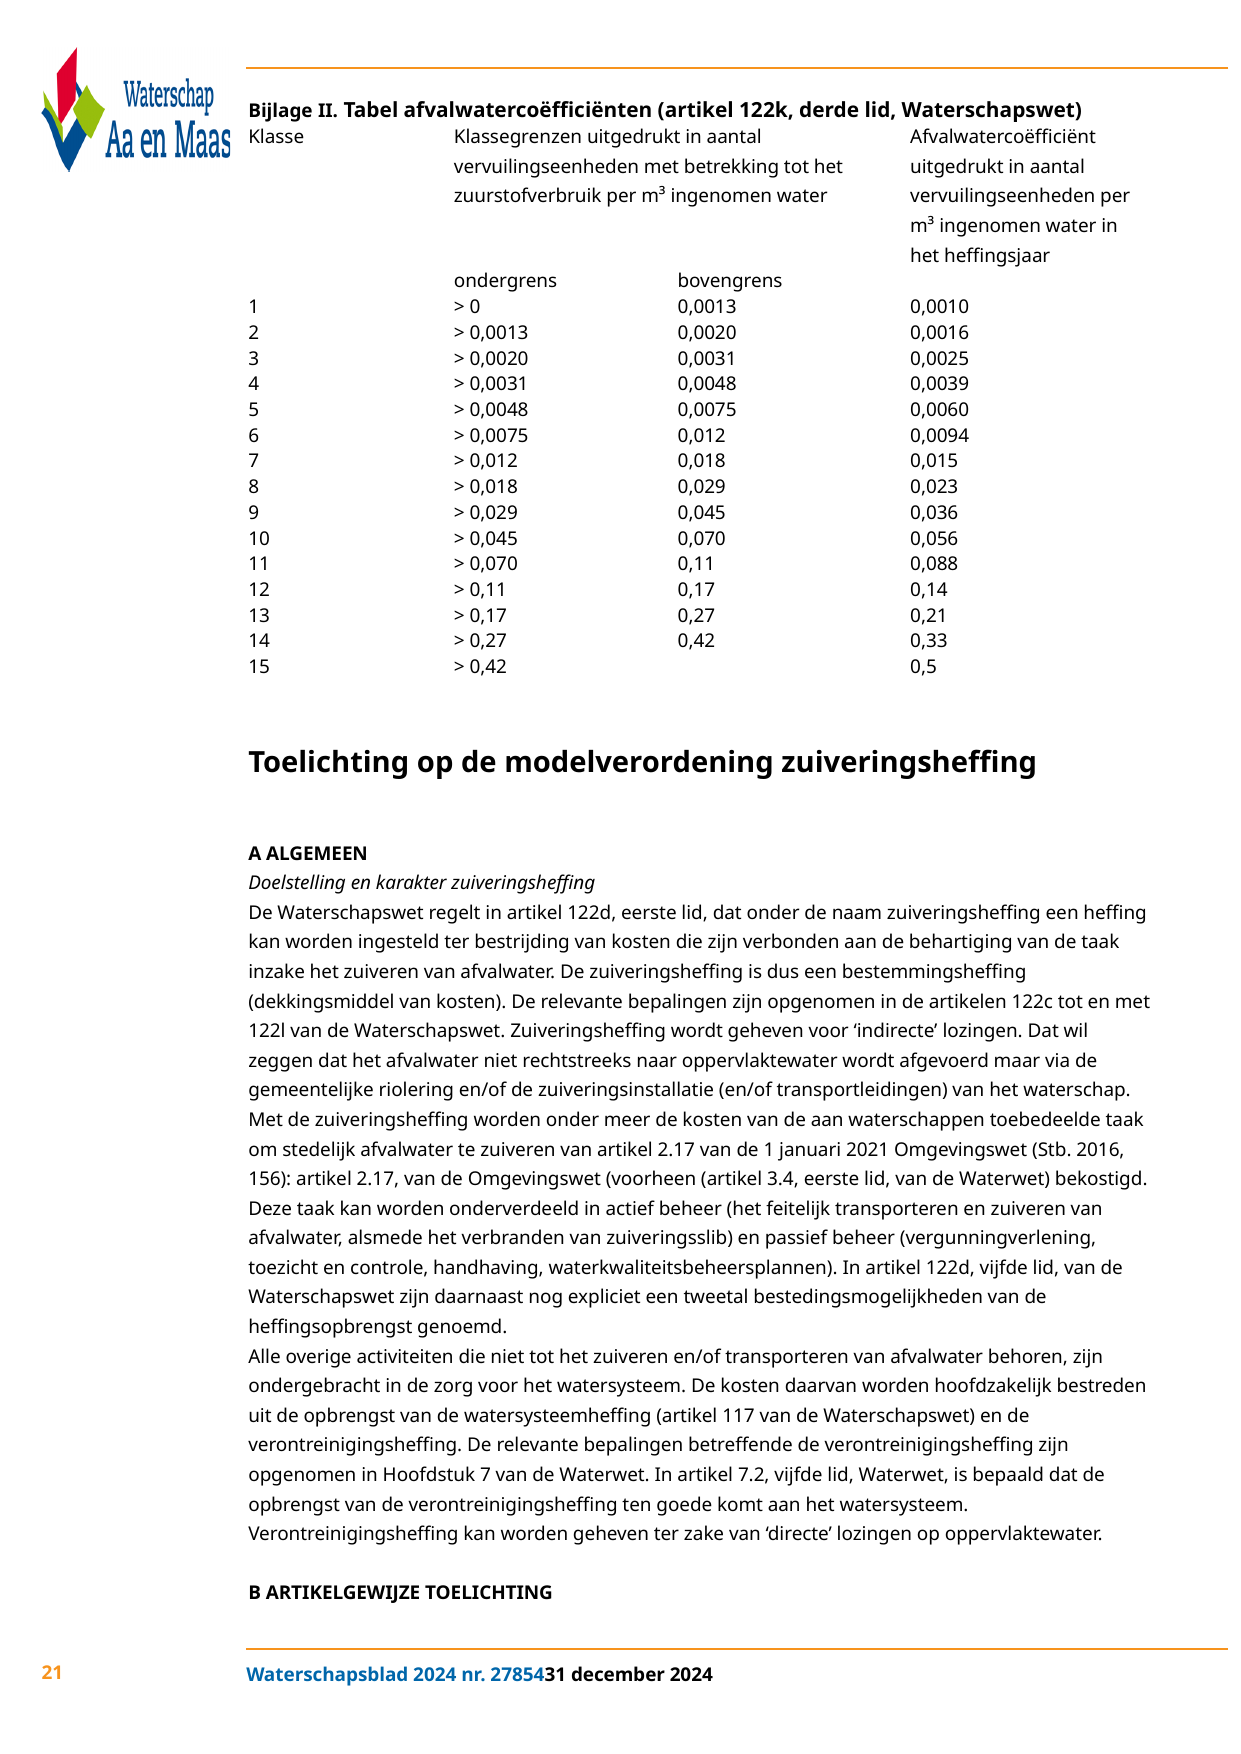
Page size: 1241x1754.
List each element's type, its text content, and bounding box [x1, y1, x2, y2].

table_cell 0,0016 [910, 319, 1152, 345]
table_cell [248, 268, 454, 293]
table_cell 0,27 [678, 602, 910, 628]
table_cell > 0,42 [454, 654, 677, 679]
table_cell 6 [248, 422, 454, 448]
text B ARTIKELGEWIJZE TOELICHTING [248, 1579, 1152, 1605]
text Met de zuiveringsheffing worden onder meer de kosten van de aan waterschappen toebedeelde taak om stedelijk afvalwater te zuiveren van artikel 2.17 van de 1 januari 2021 Omgevingswet (Stb. 2016, 156): artikel 2.17, van de Omgevingswet (voorheen (artikel 3.4, eerste lid, van de Waterwet) bekostigd. Deze taak kan worden onderverdeeld in actief beheer (het feitelijk transporteren en zuiveren van afvalwater, alsmede het verbranden van zuiveringsslib) en passief beheer (vergunningverlening, toezicht en controle, handhaving, waterkwaliteitsbeheersplannen). In artikel 122d, vijfde lid, van de Waterschapswet zijn daarnaast nog expliciet een tweetal bestedingsmogelijkheden van de heffingsopbrengst genoemd. [248, 1106, 1152, 1339]
table_cell > 0,0020 [454, 345, 677, 370]
table_cell bovengrens [678, 268, 910, 293]
table_cell 0,0013 [678, 293, 910, 319]
table_cell 0,012 [678, 422, 910, 448]
text Doelstelling en karakter zuiveringsheffing [248, 869, 1152, 895]
table_cell 0,42 [678, 628, 910, 653]
table_cell > 0,11 [454, 576, 677, 602]
text Bijlage II. Tabel afvalwatercoëfficiënten (artikel 122k, derde lid, Waterschapswet) [248, 95, 1152, 123]
table_cell 13 [248, 602, 454, 628]
table_cell 0,015 [910, 448, 1152, 473]
table_cell 0,0031 [678, 345, 910, 370]
table_cell 15 [248, 654, 454, 679]
table_cell 0,0048 [678, 370, 910, 396]
table_cell > 0,029 [454, 499, 677, 525]
table_cell 0,0060 [910, 396, 1152, 422]
table_cell 0,036 [910, 499, 1152, 525]
table_cell > 0,27 [454, 628, 677, 653]
table_cell 0,023 [910, 473, 1152, 499]
table_cell 0,0010 [910, 293, 1152, 319]
table_cell > 0 [454, 293, 677, 319]
table_cell 1 [248, 293, 454, 319]
table_cell 0,14 [910, 576, 1152, 602]
table_cell 0,5 [910, 654, 1152, 679]
table_header Klasse [248, 124, 454, 267]
table_cell 0,018 [678, 448, 910, 473]
text A ALGEMEEN [248, 840, 1152, 866]
table_cell 10 [248, 525, 454, 551]
table_cell [678, 654, 910, 679]
table_cell > 0,0031 [454, 370, 677, 396]
table_cell > 0,0048 [454, 396, 677, 422]
table_cell > 0,012 [454, 448, 677, 473]
table_cell > 0,070 [454, 551, 677, 576]
table_cell 0,17 [678, 576, 910, 602]
text Toelichting op de modelverordening zuiveringsheffing [248, 742, 1152, 781]
table_cell 0,11 [678, 551, 910, 576]
table_cell 0,0094 [910, 422, 1152, 448]
table_header Afvalwatercoëfficiënt uitgedrukt in aantal vervuilingseenheden per m³ ingenomen water in het heffingsjaar [910, 124, 1152, 267]
table_cell > 0,018 [454, 473, 677, 499]
table_cell 0,21 [910, 602, 1152, 628]
table_cell 5 [248, 396, 454, 422]
table_cell 0,056 [910, 525, 1152, 551]
table_cell 3 [248, 345, 454, 370]
text Alle overige activiteiten die niet tot het zuiveren en/of transporteren van afvalwater behoren, zijn ondergebracht in de zorg voor het watersysteem. De kosten daarvan worden hoofdzakelijk bestreden uit de opbrengst van de watersysteemheffing (artikel 117 van de Waterschapswet) en de verontreinigingsheffing. De relevante bepalingen betreffende de verontreinigingsheffing zijn opgenomen in Hoofdstuk 7 van de Waterwet. In artikel 7.2, vijfde lid, Waterwet, is bepaald dat de opbrengst van de verontreinigingsheffing ten goede komt aan het watersysteem. Verontreinigingsheffing kan worden geheven ter zake van ‘directe’ lozingen op oppervlaktewater. [248, 1343, 1152, 1546]
table_cell 0,33 [910, 628, 1152, 653]
table_cell [910, 268, 1152, 293]
table_cell 0,0039 [910, 370, 1152, 396]
table_cell 7 [248, 448, 454, 473]
table_cell ondergrens [454, 268, 677, 293]
table_cell 14 [248, 628, 454, 653]
table_cell > 0,17 [454, 602, 677, 628]
table_cell 0,0025 [910, 345, 1152, 370]
table_cell 12 [248, 576, 454, 602]
table_cell 8 [248, 473, 454, 499]
table_cell > 0,0075 [454, 422, 677, 448]
table_cell 0,088 [910, 551, 1152, 576]
table_cell 0,0020 [678, 319, 910, 345]
table_cell > 0,0013 [454, 319, 677, 345]
table_cell 2 [248, 319, 454, 345]
table_cell 9 [248, 499, 454, 525]
table_cell 4 [248, 370, 454, 396]
table_cell 0,070 [678, 525, 910, 551]
table_header Klassegrenzen uitgedrukt in aantal vervuilingseenheden met betrekking tot het zuurstofverbruik per m³ ingenomen water [454, 124, 910, 267]
table_cell 0,029 [678, 473, 910, 499]
picture [41, 47, 231, 172]
table_cell 0,0075 [678, 396, 910, 422]
text De Waterschapswet regelt in artikel 122d, eerste lid, dat onder de naam zuiveringsheffing een heffing kan worden ingesteld ter bestrijding van kosten die zijn verbonden aan de behartiging van de taak inzake het zuiveren van afvalwater. De zuiveringsheffing is dus een bestemmingsheffing (dekkingsmiddel van kosten). De relevante bepalingen zijn opgenomen in de artikelen 122c tot en met 122l van de Waterschapswet. Zuiveringsheffing wordt geheven voor ‘indirecte’ lozingen. Dat wil zeggen dat het afvalwater niet rechtstreeks naar oppervlaktewater wordt afgevoerd maar via de gemeentelijke riolering en/of de zuiveringsinstallatie (en/of transportleidingen) van het waterschap. [248, 899, 1152, 1102]
table_cell > 0,045 [454, 525, 677, 551]
table_cell 0,045 [678, 499, 910, 525]
table_cell 11 [248, 551, 454, 576]
